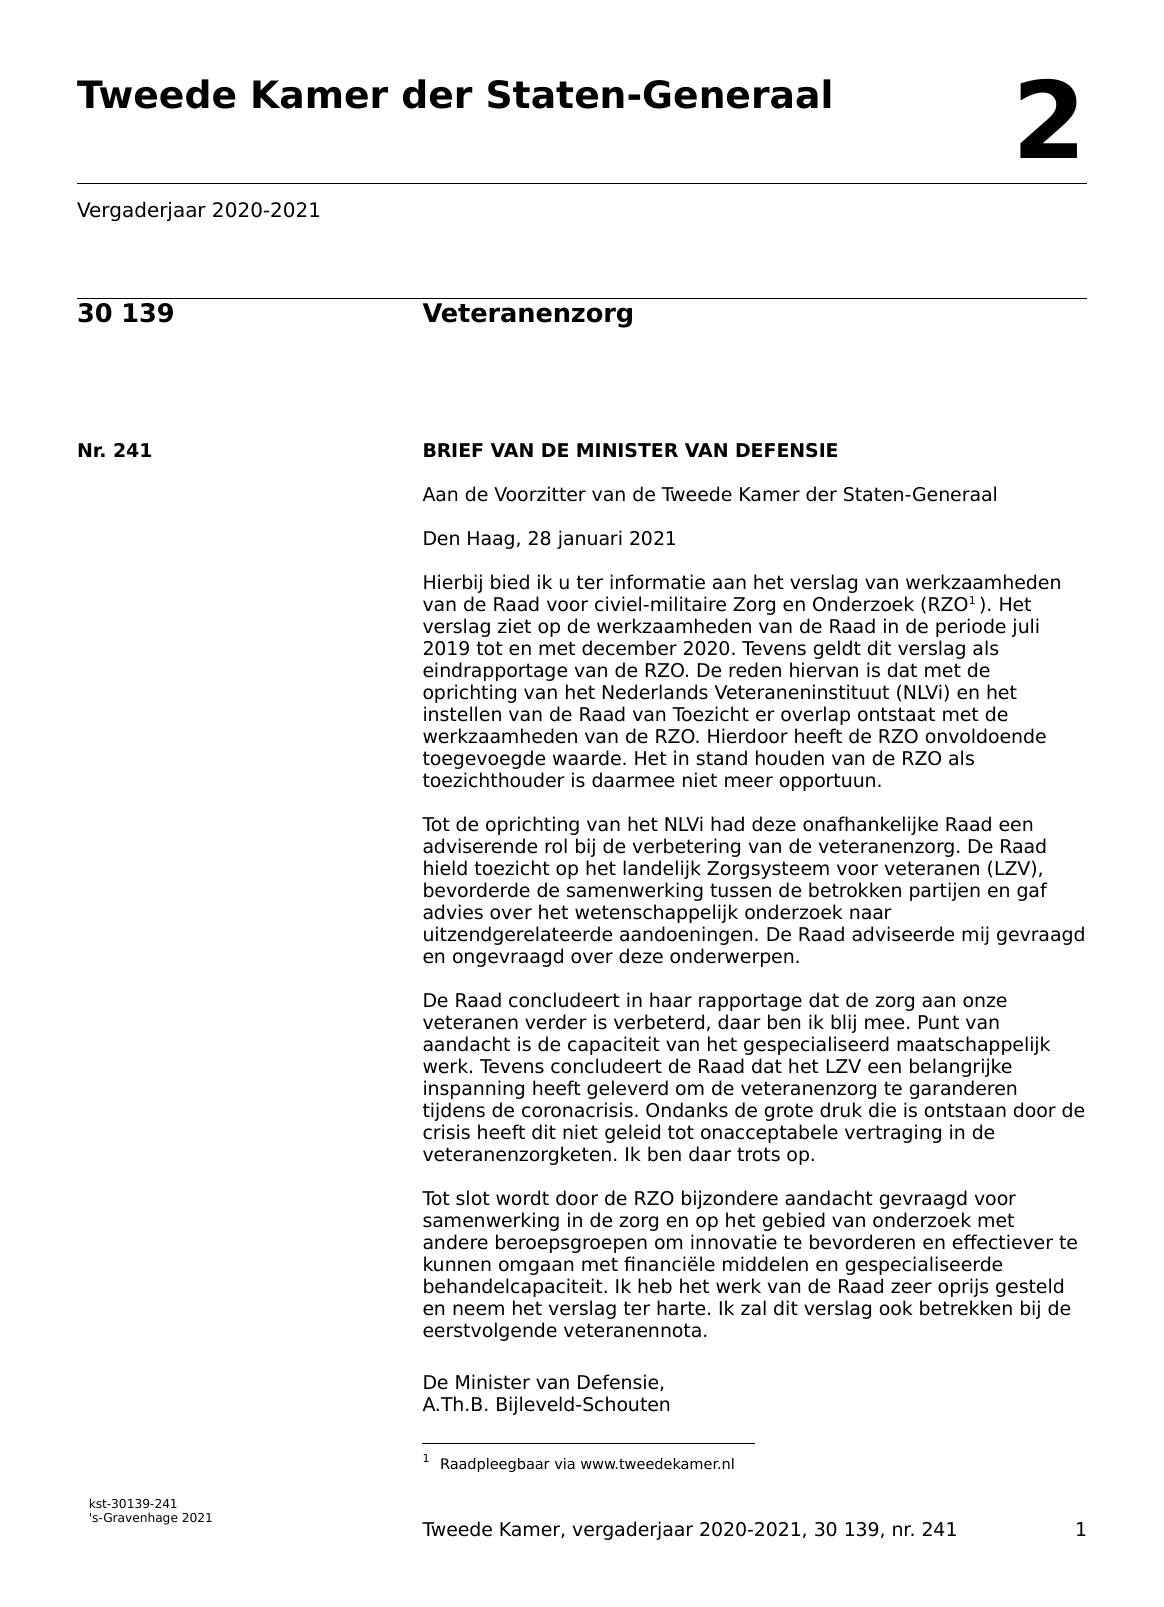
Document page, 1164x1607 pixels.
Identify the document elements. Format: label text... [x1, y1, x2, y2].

text Raadpleegbaar via www.tweedekamer.nl [422, 1452, 1087, 1474]
subtitle 30 139 Veteranenzorg [77, 299, 1087, 329]
text 's-Gravenhage 2021 [88, 1511, 323, 1525]
table_cell Vergaderjaar 2020-2021 [77, 184, 1087, 298]
text Aan de Voorzitter van de Tweede Kamer der Staten-Generaal [422, 484, 1087, 506]
subtitle Nr. 241 BRIEF VAN DE MINISTER VAN DEFENSIE [77, 440, 1087, 462]
text De Raad concludeert in haar rapportage dat de zorg aan onze veteranen verder is verbeterd, daar ben ik blij mee. Punt van aandacht is de capaciteit van het gespecialiseerd maatschappelijk werk. Tevens concludeert de Raad dat het LZV een belangrijke inspanning heeft geleverd om de veteranenzorg te garanderen tijdens de coronacrisis. Ondanks de grote druk die is ontstaan door de crisis heeft dit niet geleid tot onacceptabele vertraging in de veteranenzorgketen. Ik ben daar trots op. [422, 990, 1087, 1166]
text Den Haag, 28 januari 2021 [422, 528, 1087, 550]
text Tot slot wordt door de RZO bijzondere aandacht gevraagd voor samenwerking in de zorg en op het gebied van onderzoek met andere beroepsgroepen om innovatie te bevorderen en effectiever te kunnen omgaan met financiële middelen en gespecialiseerde behandelcapaciteit. Ik heb het werk van de Raad zeer oprijs gesteld en neem het verslag ter harte. Ik zal dit verslag ook betrekken bij de eerstvolgende veteranennota. [422, 1188, 1087, 1342]
table_header Tweede Kamer der Staten-Generaal [77, 59, 886, 183]
text De Minister van Defensie, A.Th.B. Bijleveld-Schouten [422, 1372, 1087, 1416]
text Hierbij bied ik u ter informatie aan het verslag van werkzaamheden van de Raad voor civiel-militaire Zorg en Onderzoek (RZO). Het verslag ziet op de werkzaamheden van de Raad in de periode juli 2019 tot en met december 2020. Tevens geldt dit verslag als eindrapportage van de RZO. De reden hiervan is dat met de oprichting van het Nederlands Veteraneninstituut (NLVi) en het instellen van de Raad van Toezicht er overlap ontstaat met de werkzaamheden van de RZO. Hierdoor heeft de RZO onvoldoende toegevoegde waarde. Het in stand houden van de RZO als toezichthouder is daarmee niet meer opportuun. [422, 572, 1087, 792]
table_header 2 [886, 59, 1087, 183]
text Tot de oprichting van het NLVi had deze onafhankelijke Raad een adviserende rol bij de verbetering van de veteranenzorg. De Raad hield toezicht op het landelijk Zorgsysteem voor veteranen (LZV), bevorderde de samenwerking tussen de betrokken partijen en gaf advies over het wetenschappelijk onderzoek naar uitzendgerelateerde aandoeningen. De Raad adviseerde mij gevraagd en ongevraagd over deze onderwerpen. [422, 814, 1087, 968]
text kst-30139-241 [88, 1497, 323, 1511]
